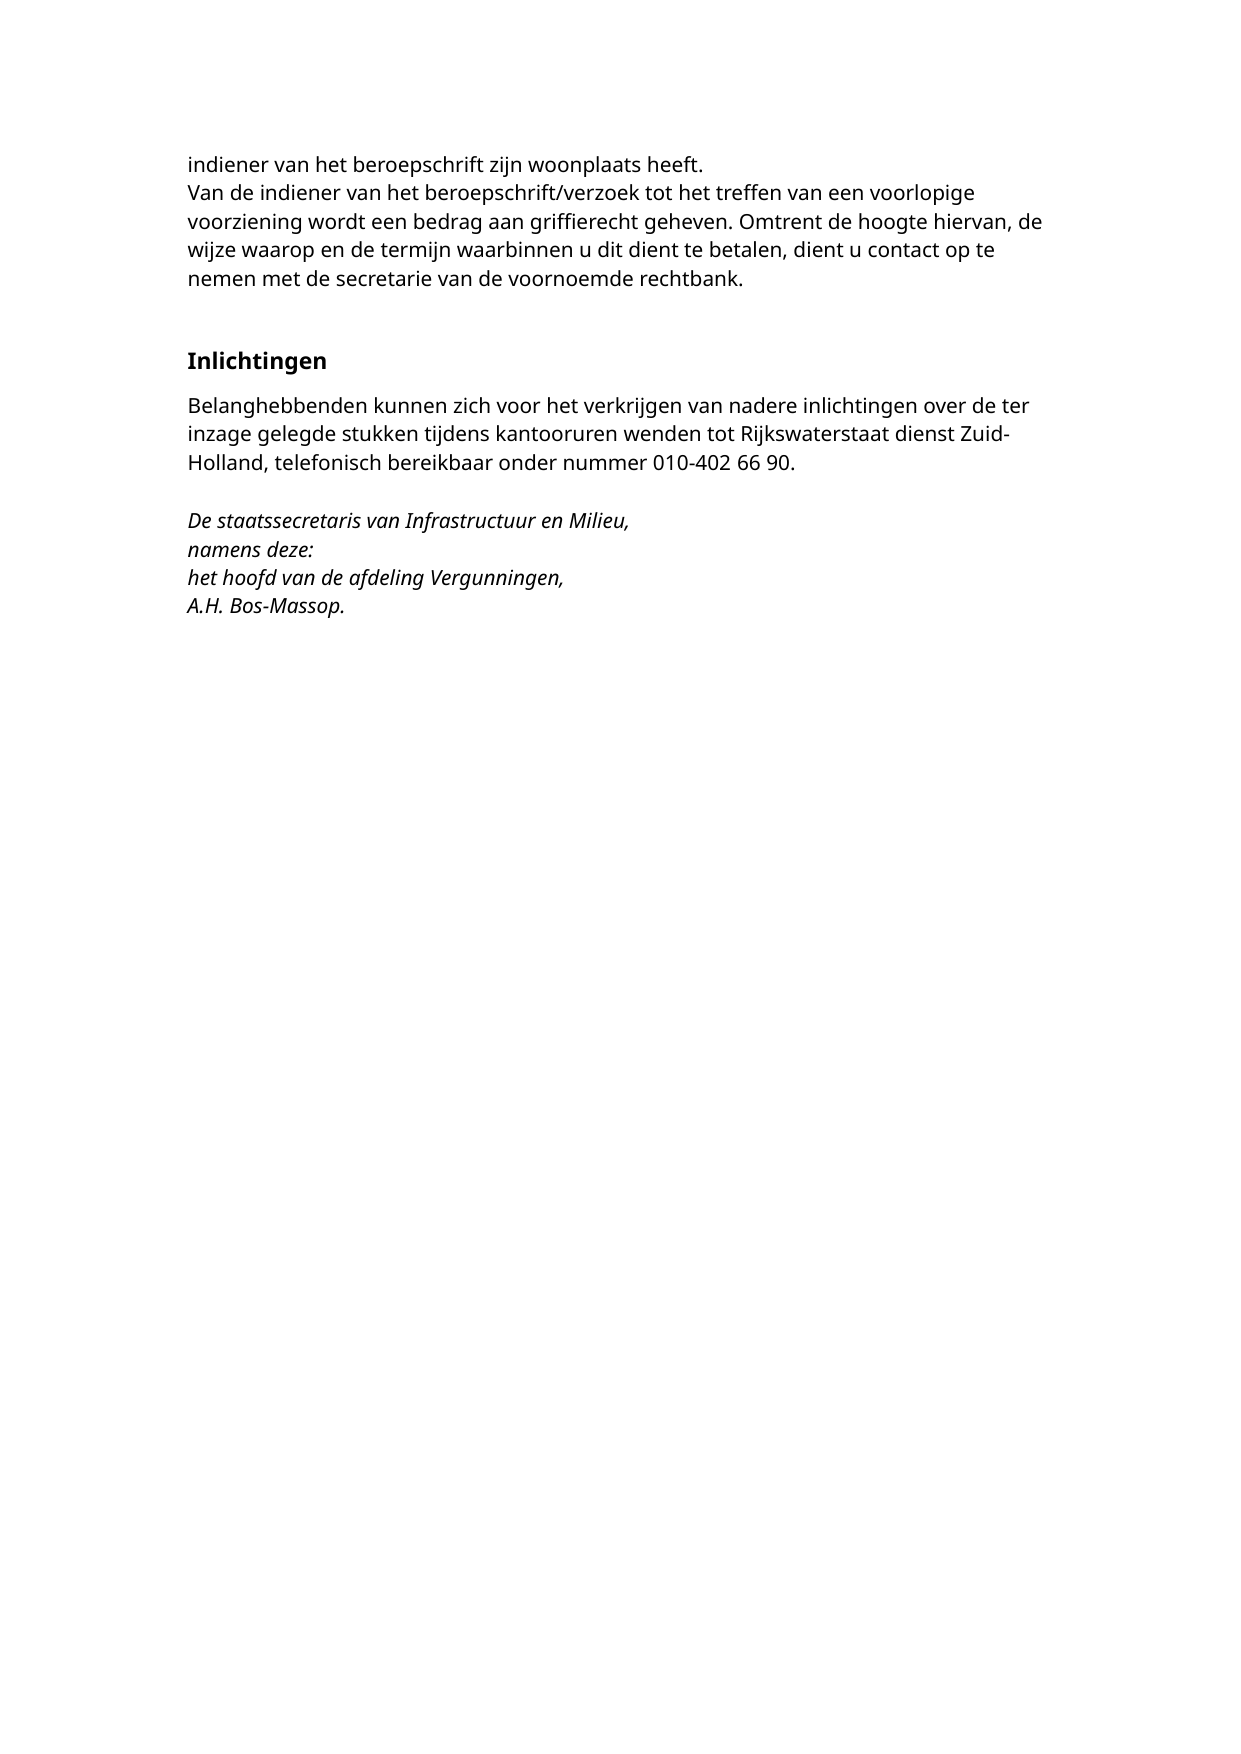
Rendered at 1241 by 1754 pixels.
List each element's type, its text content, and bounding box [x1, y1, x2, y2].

text het hoofd van de afdeling Vergunningen, [187, 563, 1053, 592]
subtitle Inlichtingen [187, 345, 1053, 376]
text De staatssecretaris van Infrastructuur en Milieu, [187, 506, 1053, 535]
text A.H. Bos-Massop. [187, 592, 1053, 620]
text Van de indiener van het beroepschrift/verzoek tot het treffen van een voorlopige voorziening wordt een bedrag aan griffierecht geheven. Omtrent de hoogte hiervan, de wijze waarop en de termijn waarbinnen u dit dient te betalen, dient u contact op te nemen met de secretarie van de voornoemde rechtbank. [187, 178, 1053, 292]
text Belanghebbenden kunnen zich voor het verkrijgen van nadere inlichtingen over de ter inzage gelegde stukken tijdens kantooruren wenden tot Rijkswaterstaat dienst Zuid-Holland, telefonisch bereikbaar onder nummer 010-402 66 90. [187, 391, 1053, 476]
text indiener van het beroepschrift zijn woonplaats heeft. [187, 150, 1053, 178]
text namens deze: [187, 535, 1053, 563]
